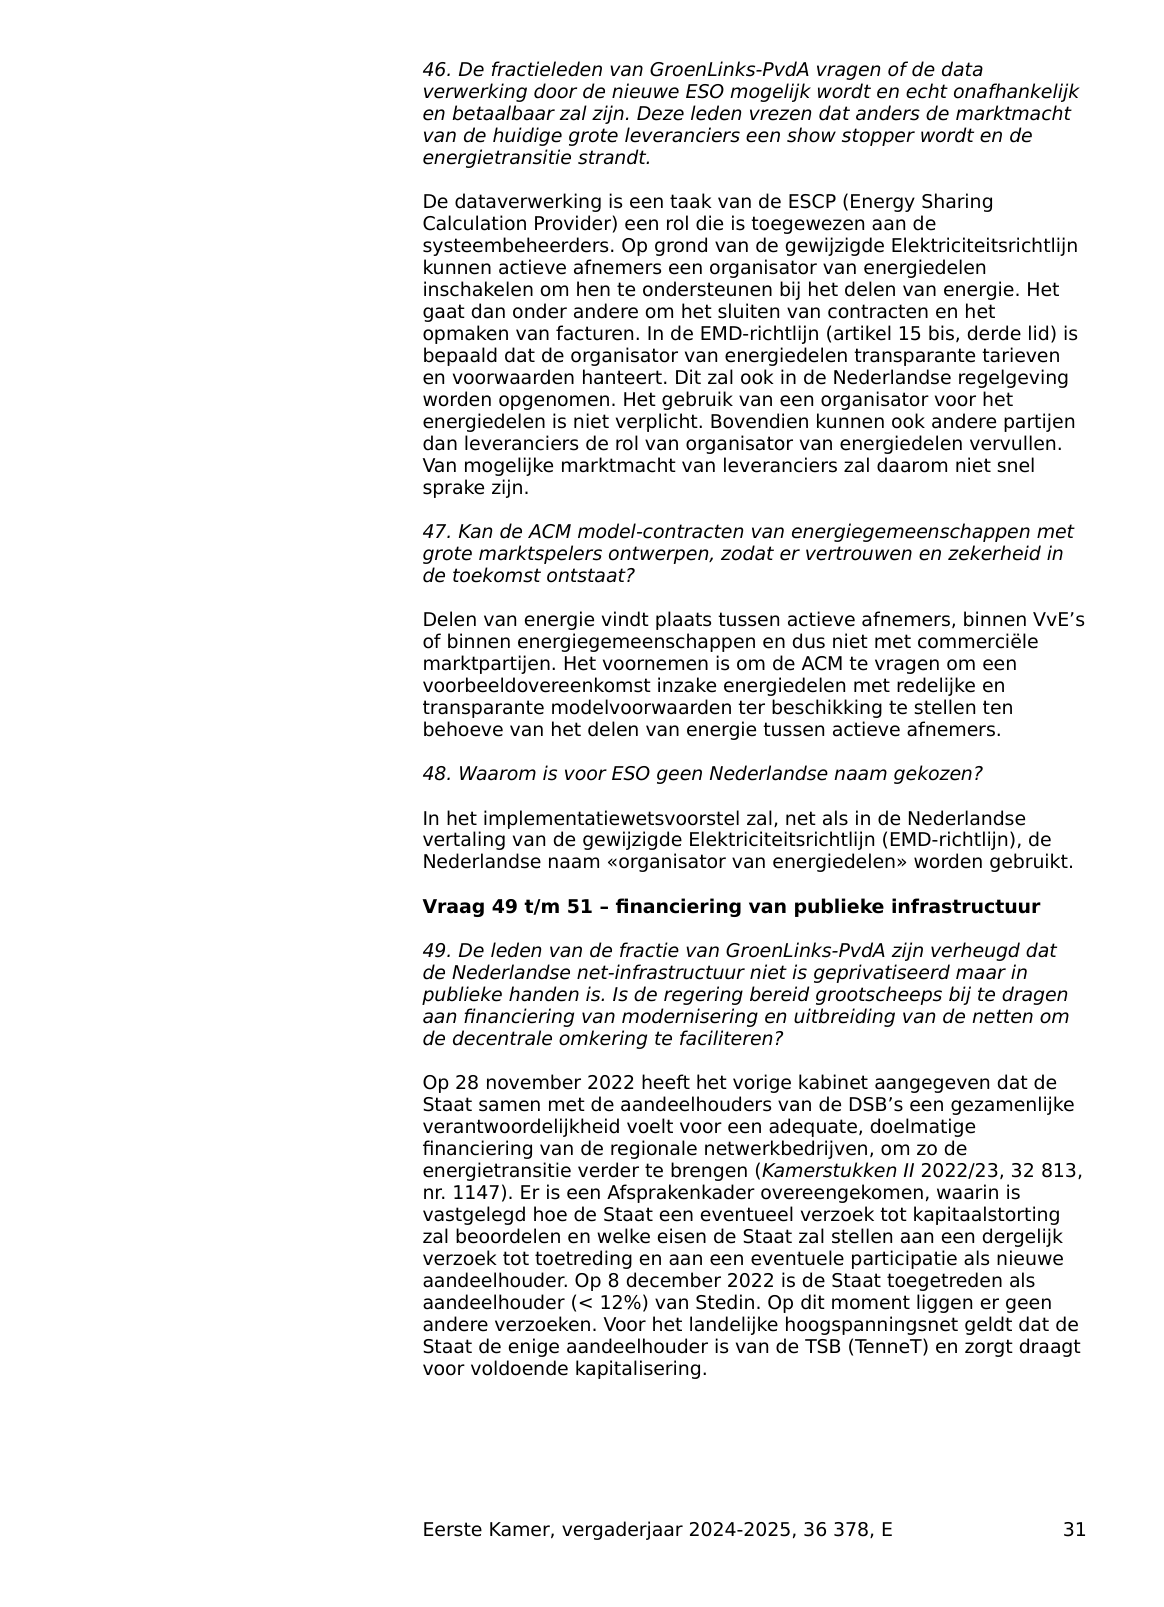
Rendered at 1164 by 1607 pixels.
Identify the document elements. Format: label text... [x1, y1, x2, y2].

subtitle 49. De leden van de fractie van GroenLinks-PvdA zijn verheugd dat de Nederlandse net-infrastructuur niet is geprivatiseerd maar in publieke handen is. Is de regering bereid grootscheeps bij te dragen aan financiering van modernisering en uitbreiding van de netten om de decentrale omkering te faciliteren? [422, 940, 1087, 1049]
subtitle 46. De fractieleden van GroenLinks-PvdA vragen of de data verwerking door de nieuwe ESO mogelijk wordt en echt onafhankelijk en betaalbaar zal zijn. Deze leden vrezen dat anders de marktmacht van de huidige grote leveranciers een show stopper wordt en de energietransitie strandt. [422, 59, 1087, 169]
text Op 28 november 2022 heeft het vorige kabinet aangegeven dat de Staat samen met de aandeelhouders van de DSB’s een gezamenlijke verantwoordelijkheid voelt voor een adequate, doelmatige financiering van de regionale netwerkbedrijven, om zo de energietransitie verder te brengen (Kamerstukken II 2022/23, 32 813, nr. 1147). Er is een Afsprakenkader overeengekomen, waarin is vastgelegd hoe de Staat een eventueel verzoek tot kapitaalstorting zal beoordelen en welke eisen de Staat zal stellen aan een dergelijk verzoek tot toetreding en aan een eventuele participatie als nieuwe aandeelhouder. Op 8 december 2022 is de Staat toegetreden als aandeelhouder (< 12%) van Stedin. Op dit moment liggen er geen andere verzoeken. Voor het landelijke hoogspanningsnet geldt dat de Staat de enige aandeelhouder is van de TSB (TenneT) en zorgt draagt voor voldoende kapitalisering. [422, 1072, 1087, 1379]
subtitle 47. Kan de ACM model-contracten van energiegemeenschappen met grote marktspelers ontwerpen, zodat er vertrouwen en zekerheid in de toekomst ontstaat? [422, 521, 1087, 587]
subtitle 48. Waarom is voor ESO geen Nederlandse naam gekozen? [422, 763, 1087, 785]
text Delen van energie vindt plaats tussen actieve afnemers, binnen VvE’s of binnen energiegemeenschappen en dus niet met commerciële marktpartijen. Het voornemen is om de ACM te vragen om een voorbeeldovereenkomst inzake energiedelen met redelijke en transparante modelvoorwaarden ter beschikking te stellen ten behoeve van het delen van energie tussen actieve afnemers. [422, 609, 1087, 741]
text De dataverwerking is een taak van de ESCP (Energy Sharing Calculation Provider) een rol die is toegewezen aan de systeembeheerders. Op grond van de gewijzigde Elektriciteitsrichtlijn kunnen actieve afnemers een organisator van energiedelen inschakelen om hen te ondersteunen bij het delen van energie. Het gaat dan onder andere om het sluiten van contracten en het opmaken van facturen. In de EMD-richtlijn (artikel 15 bis, derde lid) is bepaald dat de organisator van energiedelen transparante tarieven en voorwaarden hanteert. Dit zal ook in de Nederlandse regelgeving worden opgenomen. Het gebruik van een organisator voor het energiedelen is niet verplicht. Bovendien kunnen ook andere partijen dan leveranciers de rol van organisator van energiedelen vervullen. Van mogelijke marktmacht van leveranciers zal daarom niet snel sprake zijn. [422, 191, 1087, 499]
subtitle Vraag 49 t/m 51 – financiering van publieke infrastructuur [422, 896, 1087, 917]
text In het implementatiewetsvoorstel zal, net als in de Nederlandse vertaling van de gewijzigde Elektriciteitsrichtlijn (EMD-richtlijn), de Nederlandse naam «organisator van energiedelen» worden gebruikt. [422, 807, 1087, 873]
